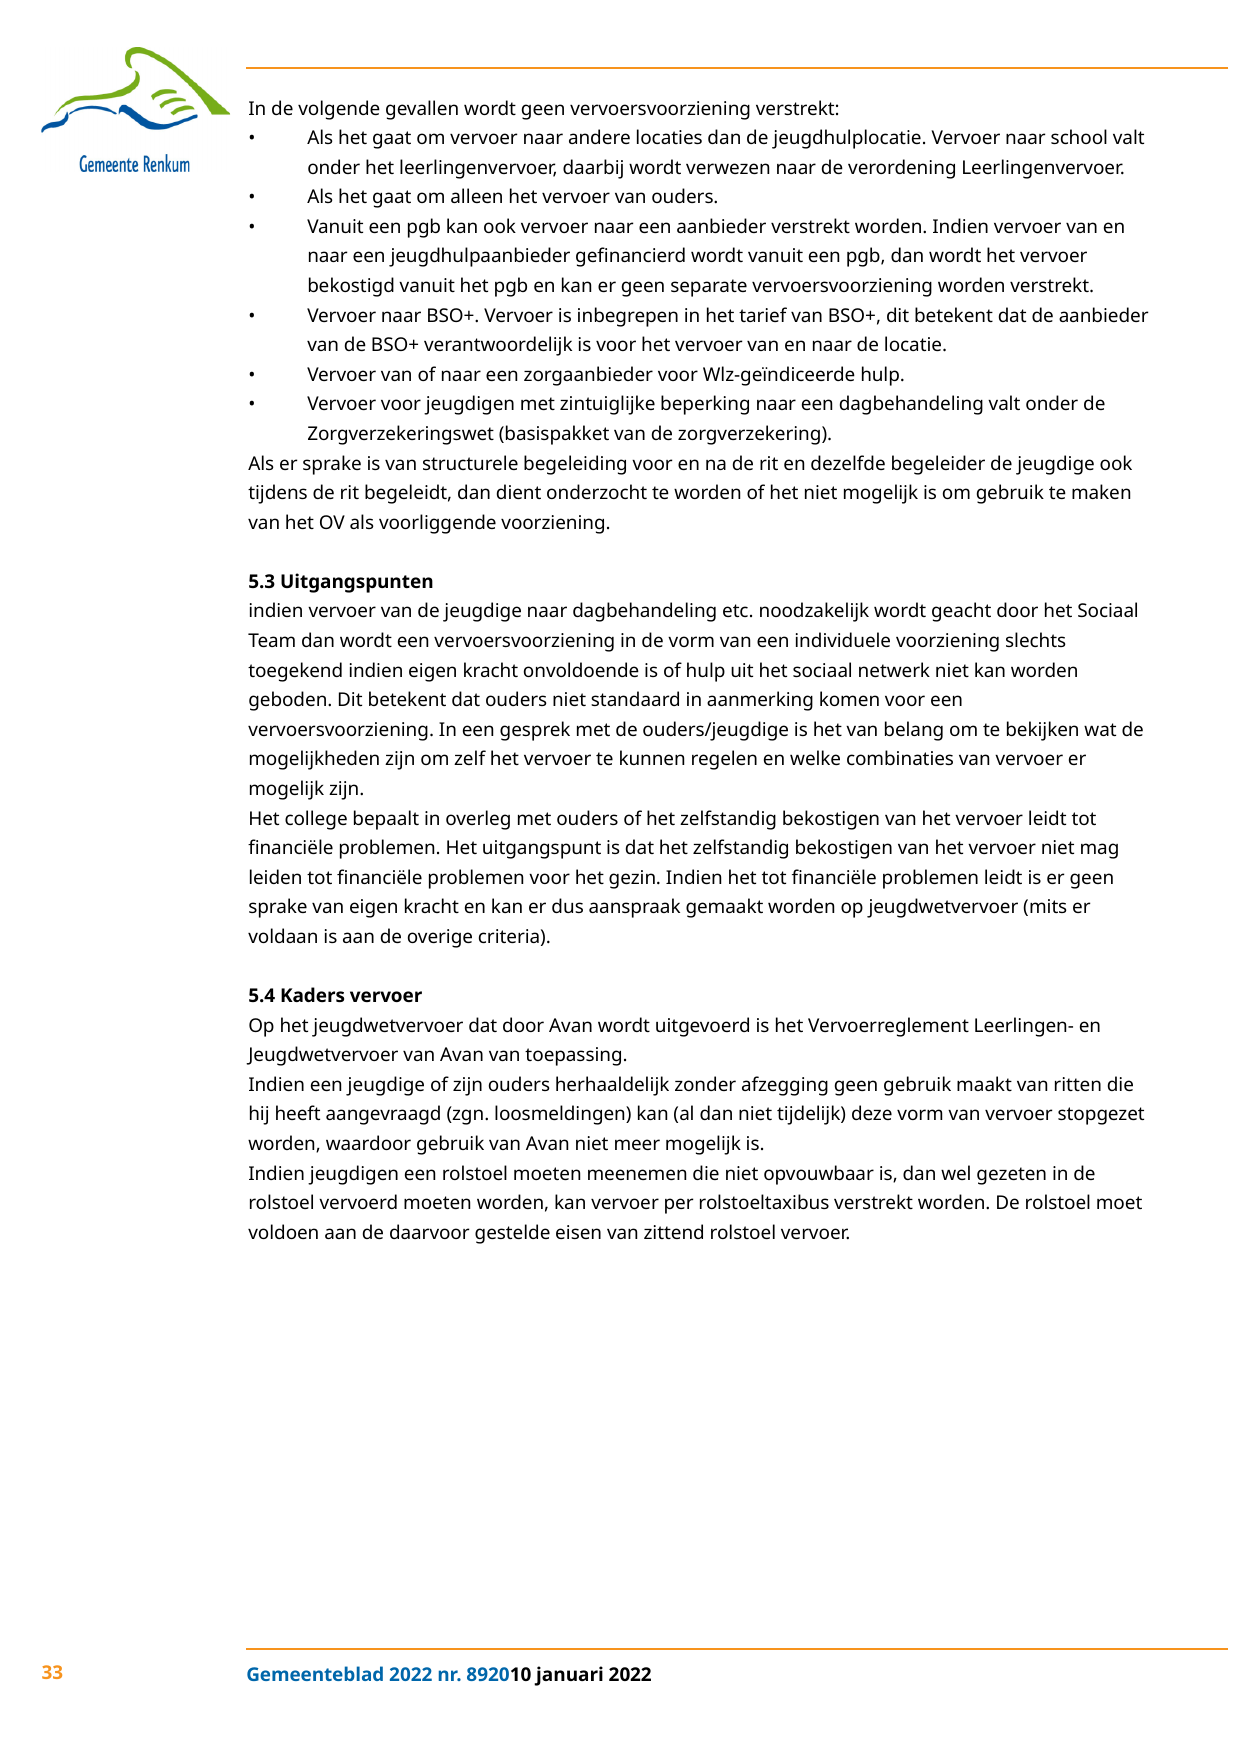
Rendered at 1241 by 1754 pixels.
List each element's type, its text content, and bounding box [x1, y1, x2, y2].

text Indien een jeugdige of zijn ouders herhaaldelijk zonder afzegging geen gebruik maakt van ritten die hij heeft aangevraagd (zgn. loosmeldingen) kan (al dan niet tijdelijk) deze vorm van vervoer stopgezet worden, waardoor gebruik van Avan niet meer mogelijk is. [248, 1071, 1152, 1156]
text indien vervoer van de jeugdige naar dagbehandeling etc. noodzakelijk wordt geacht door het Sociaal Team dan wordt een vervoersvoorziening in de vorm van een individuele voorziening slechts toegekend indien eigen kracht onvoldoende is of hulp uit het sociaal netwerk niet kan worden geboden. Dit betekent dat ouders niet standaard in aanmerking komen voor een vervoersvoorziening. In een gesprek met de ouders/jeugdige is het van belang om te bekijken wat de mogelijkheden zijn om zelf het vervoer te kunnen regelen en welke combinaties van vervoer er mogelijk zijn. [248, 598, 1152, 801]
picture [41, 47, 231, 172]
text Het college bepaalt in overleg met ouders of het zelfstandig bekostigen van het vervoer leidt tot financiële problemen. Het uitgangspunt is dat het zelfstandig bekostigen van het vervoer niet mag leiden tot financiële problemen voor het gezin. Indien het tot financiële problemen leidt is er geen sprake van eigen kracht en kan er dus aanspraak gemaakt worden op jeugdwetvervoer (mits er voldaan is aan de overige criteria). [248, 805, 1152, 949]
list Vervoer van of naar een zorgaanbieder voor Wlz-geïndiceerde hulp. [248, 361, 1152, 387]
list Als het gaat om alleen het vervoer van ouders. [248, 183, 1152, 209]
text Als er sprake is van structurele begeleiding voor en na de rit en dezelfde begeleider de jeugdige ook tijdens de rit begeleidt, dan dient onderzocht te worden of het niet mogelijk is om gebruik te maken van het OV als voorliggende voorziening. [248, 450, 1152, 535]
text In de volgende gevallen wordt geen vervoersvoorziening verstrekt: [248, 95, 1152, 121]
list Vervoer naar BSO+. Vervoer is inbegrepen in het tarief van BSO+, dit betekent dat de aanbieder van de BSO+ verantwoordelijk is voor het vervoer van en naar de locatie. [248, 302, 1152, 357]
list Vanuit een pgb kan ook vervoer naar een aanbieder verstrekt worden. Indien vervoer van en naar een jeugdhulpaanbieder gefinancierd wordt vanuit een pgb, dan wordt het vervoer bekostigd vanuit het pgb en kan er geen separate vervoersvoorziening worden verstrekt. [248, 213, 1152, 298]
text 5.4 Kaders vervoer [248, 982, 1152, 1008]
text Op het jeugdwetvervoer dat door Avan wordt uitgevoerd is het Vervoerreglement Leerlingen- en Jeugdwetvervoer van Avan van toepassing. [248, 1012, 1152, 1067]
text 5.3 Uitgangspunten [248, 568, 1152, 594]
list Als het gaat om vervoer naar andere locaties dan de jeugdhulplocatie. Vervoer naar school valt onder het leerlingenvervoer, daarbij wordt verwezen naar de verordening Leerlingenvervoer. [248, 124, 1152, 180]
text Indien jeugdigen een rolstoel moeten meenemen die niet opvouwbaar is, dan wel gezeten in de rolstoel vervoerd moeten worden, kan vervoer per rolstoeltaxibus verstrekt worden. De rolstoel moet voldoen aan de daarvoor gestelde eisen van zittend rolstoel vervoer. [248, 1160, 1152, 1245]
list Vervoer voor jeugdigen met zintuiglijke beperking naar een dagbehandeling valt onder de Zorgverzekeringswet (basispakket van de zorgverzekering). [248, 391, 1152, 446]
